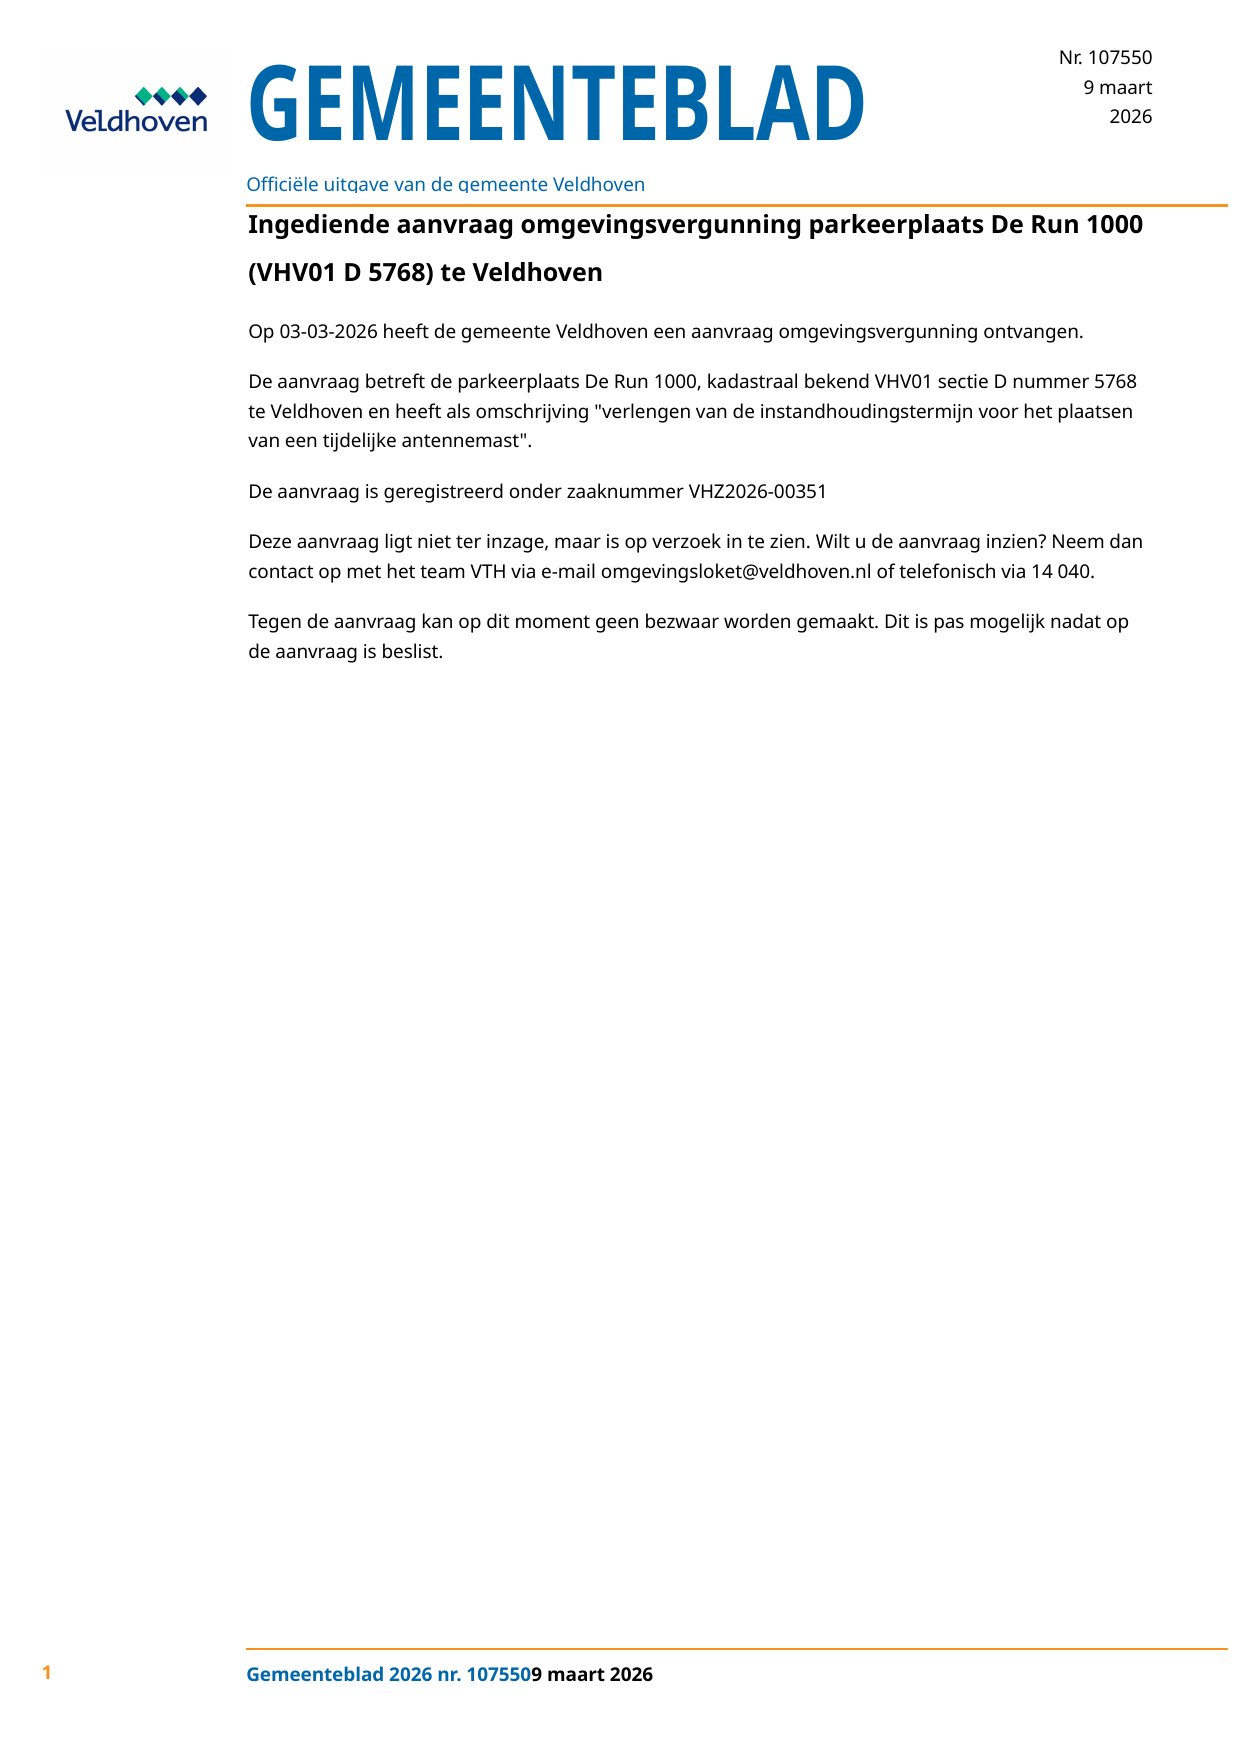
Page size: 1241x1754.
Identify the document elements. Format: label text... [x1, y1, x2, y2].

picture [41, 47, 231, 172]
text De aanvraag betreft de parkeerplaats De Run 1000, kadastraal bekend VHV01 sectie D nummer 5768 te Veldhoven en heeft als omschrijving "verlengen van de instandhoudingstermijn voor het plaatsen van een tijdelijke antennemast". [248, 368, 1152, 453]
text Deze aanvraag ligt niet ter inzage, maar is op verzoek in te zien. Wilt u de aanvraag inzien? Neem dan contact op met het team VTH via e-mail omgevingsloket@veldhoven.nl of telefonisch via 14 040. [248, 528, 1152, 584]
text De aanvraag is geregistreerd onder zaaknummer VHZ2026-00351 [248, 478, 1152, 504]
text Ingediende aanvraag omgevingsvergunning parkeerplaats De Run 1000 (VHV01 D 5768) te Veldhoven [248, 207, 1152, 288]
text Op 03-03-2026 heeft de gemeente Veldhoven een aanvraag omgevingsvergunning ontvangen. [248, 318, 1152, 344]
text Tegen de aanvraag kan op dit moment geen bezwaar worden gemaakt. Dit is pas mogelijk nadat op de aanvraag is beslist. [248, 608, 1152, 664]
